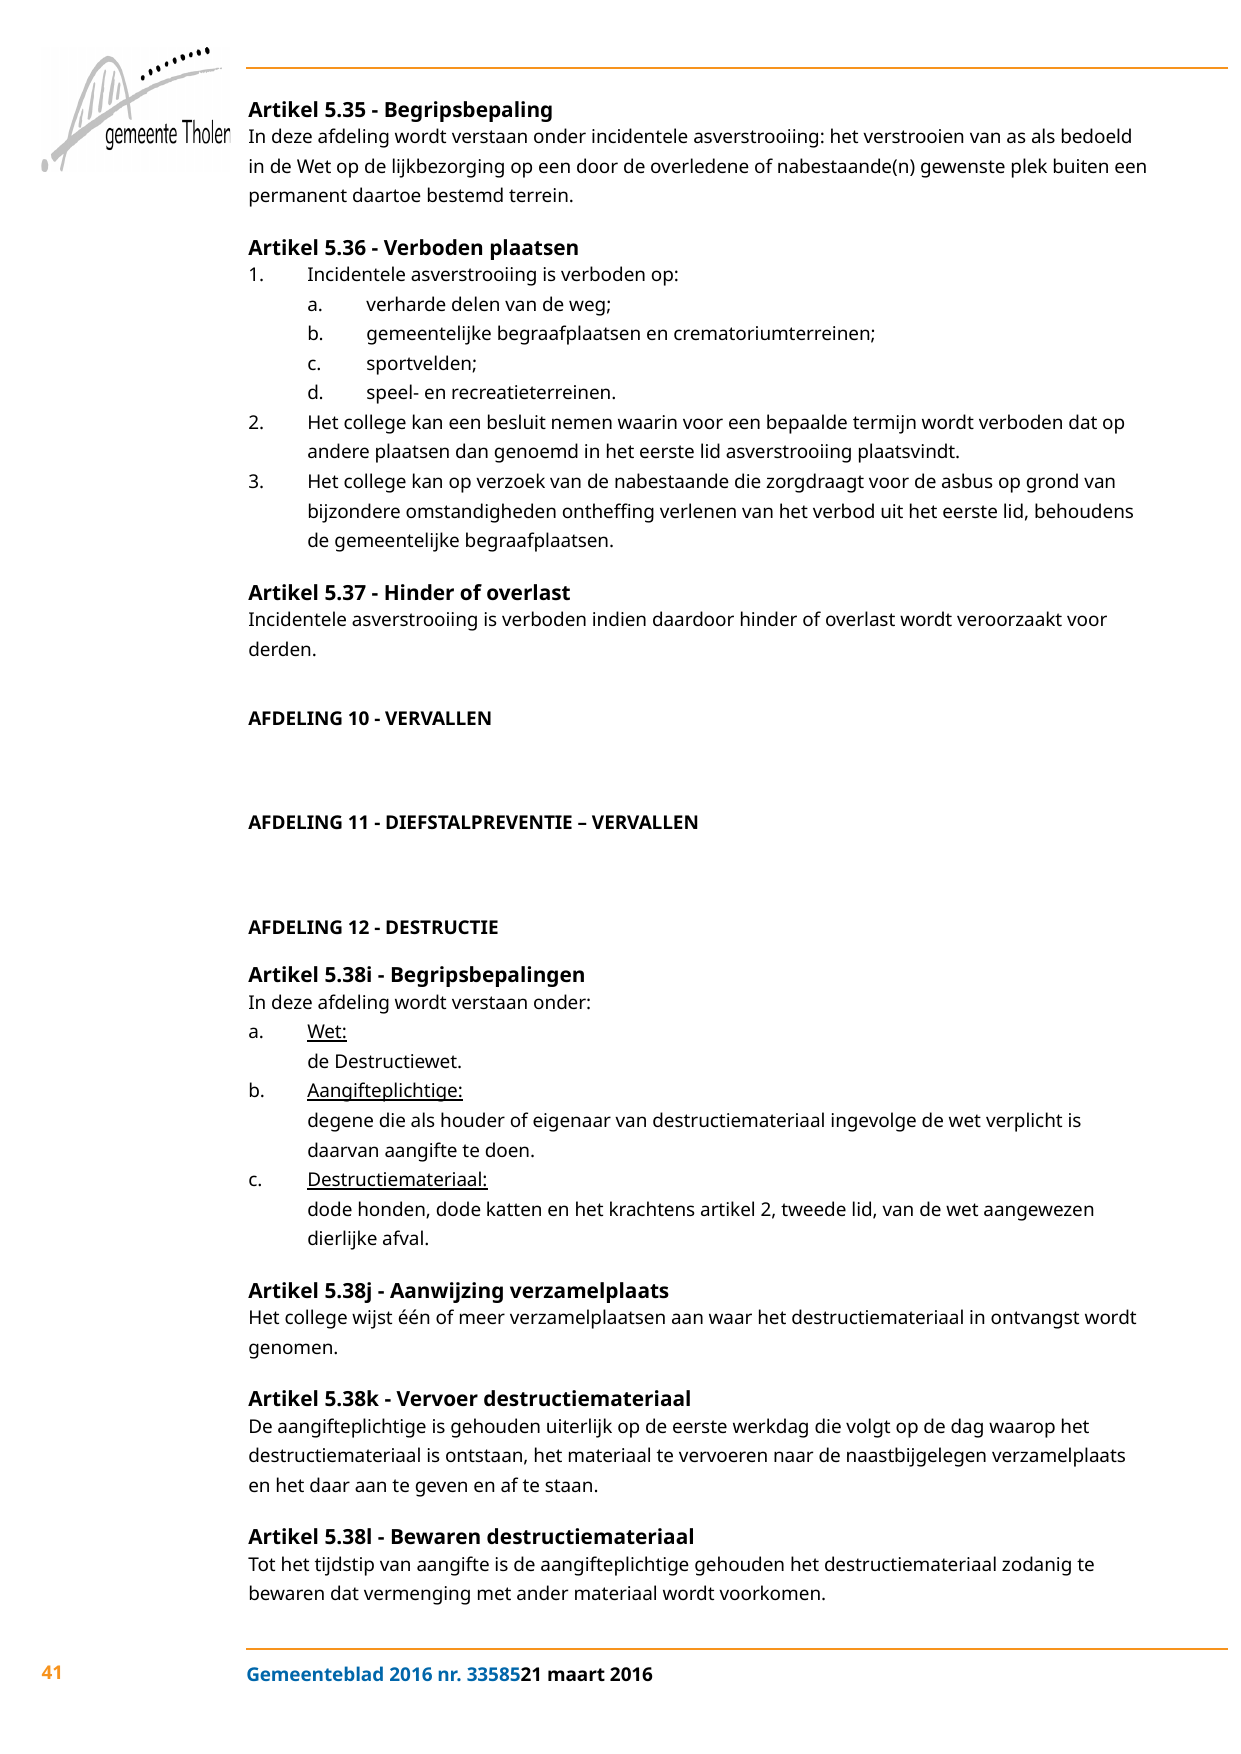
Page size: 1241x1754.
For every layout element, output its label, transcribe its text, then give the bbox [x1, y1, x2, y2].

text Artikel 5.36 - Verboden plaatsen [248, 233, 1152, 261]
text De aangifteplichtige is gehouden uiterlijk op de eerste werkdag die volgt op de dag waarop het destructiemateriaal is ontstaan, het materiaal te vervoeren naar de naastbijgelegen verzamelplaats en het daar aan te geven en af te staan. [248, 1413, 1152, 1498]
text Artikel 5.35 - Begripsbepaling [248, 95, 1152, 123]
text AFDELING 11 - DIEFSTALPREVENTIE – VERVALLEN [248, 809, 1152, 835]
text Artikel 5.37 - Hinder of overlast [248, 578, 1152, 606]
list Het college kan een besluit nemen waarin voor een bepaalde termijn wordt verboden dat op andere plaatsen dan genoemd in het eerste lid asverstrooiing plaatsvindt. [248, 409, 1152, 464]
text In deze afdeling wordt verstaan onder: [248, 989, 1152, 1015]
text Het college wijst één of meer verzamelplaatsen aan waar het destructiemateriaal in ontvangst wordt genomen. [248, 1304, 1152, 1360]
text AFDELING 10 - VERVALLEN [248, 705, 1152, 731]
text AFDELING 12 - DESTRUCTIE [248, 914, 1152, 940]
text Tot het tijdstip van aangifte is de aangifteplichtige gehouden het destructiemateriaal zodanig te bewaren dat vermenging met ander materiaal wordt voorkomen. [248, 1551, 1152, 1606]
list gemeentelijke begraafplaatsen en crematoriumterreinen; [307, 320, 1152, 346]
list Incidentele asverstrooiing is verboden op: [248, 261, 1152, 287]
list Destructiemateriaal: [248, 1166, 1152, 1192]
list speel- en recreatieterreinen. [307, 379, 1152, 405]
list Wet: [248, 1018, 1152, 1044]
text Incidentele asverstrooiing is verboden indien daardoor hinder of overlast wordt veroorzaakt voor derden. [248, 606, 1152, 662]
list degene die als houder of eigenaar van destructiemateriaal ingevolge de wet verplicht is daarvan aangifte te doen. [248, 1107, 1152, 1163]
text Artikel 5.38j - Aanwijzing verzamelplaats [248, 1276, 1152, 1304]
picture [41, 47, 231, 172]
text Artikel 5.38k - Vervoer destructiemateriaal [248, 1384, 1152, 1413]
list sportvelden; [307, 350, 1152, 376]
list Aangifteplichtige: [248, 1078, 1152, 1103]
text In deze afdeling wordt verstaan onder incidentele asverstrooiing: het verstrooien van as als bedoeld in de Wet op de lijkbezorging op een door de overledene of nabestaande(n) gewenste plek buiten een permanent daartoe bestemd terrein. [248, 123, 1152, 208]
list verharde delen van de weg; [307, 291, 1152, 317]
list Het college kan op verzoek van de nabestaande die zorgdraagt voor de asbus op grond van bijzondere omstandigheden ontheffing verlenen van het verbod uit het eerste lid, behoudens de gemeentelijke begraafplaatsen. [248, 468, 1152, 553]
text Artikel 5.38i - Begripsbepalingen [248, 961, 1152, 989]
list de Destructiewet. [248, 1048, 1152, 1074]
list dode honden, dode katten en het krachtens artikel 2, tweede lid, van de wet aangewezen dierlijke afval. [248, 1196, 1152, 1251]
text Artikel 5.38l - Bewaren destructiemateriaal [248, 1522, 1152, 1551]
